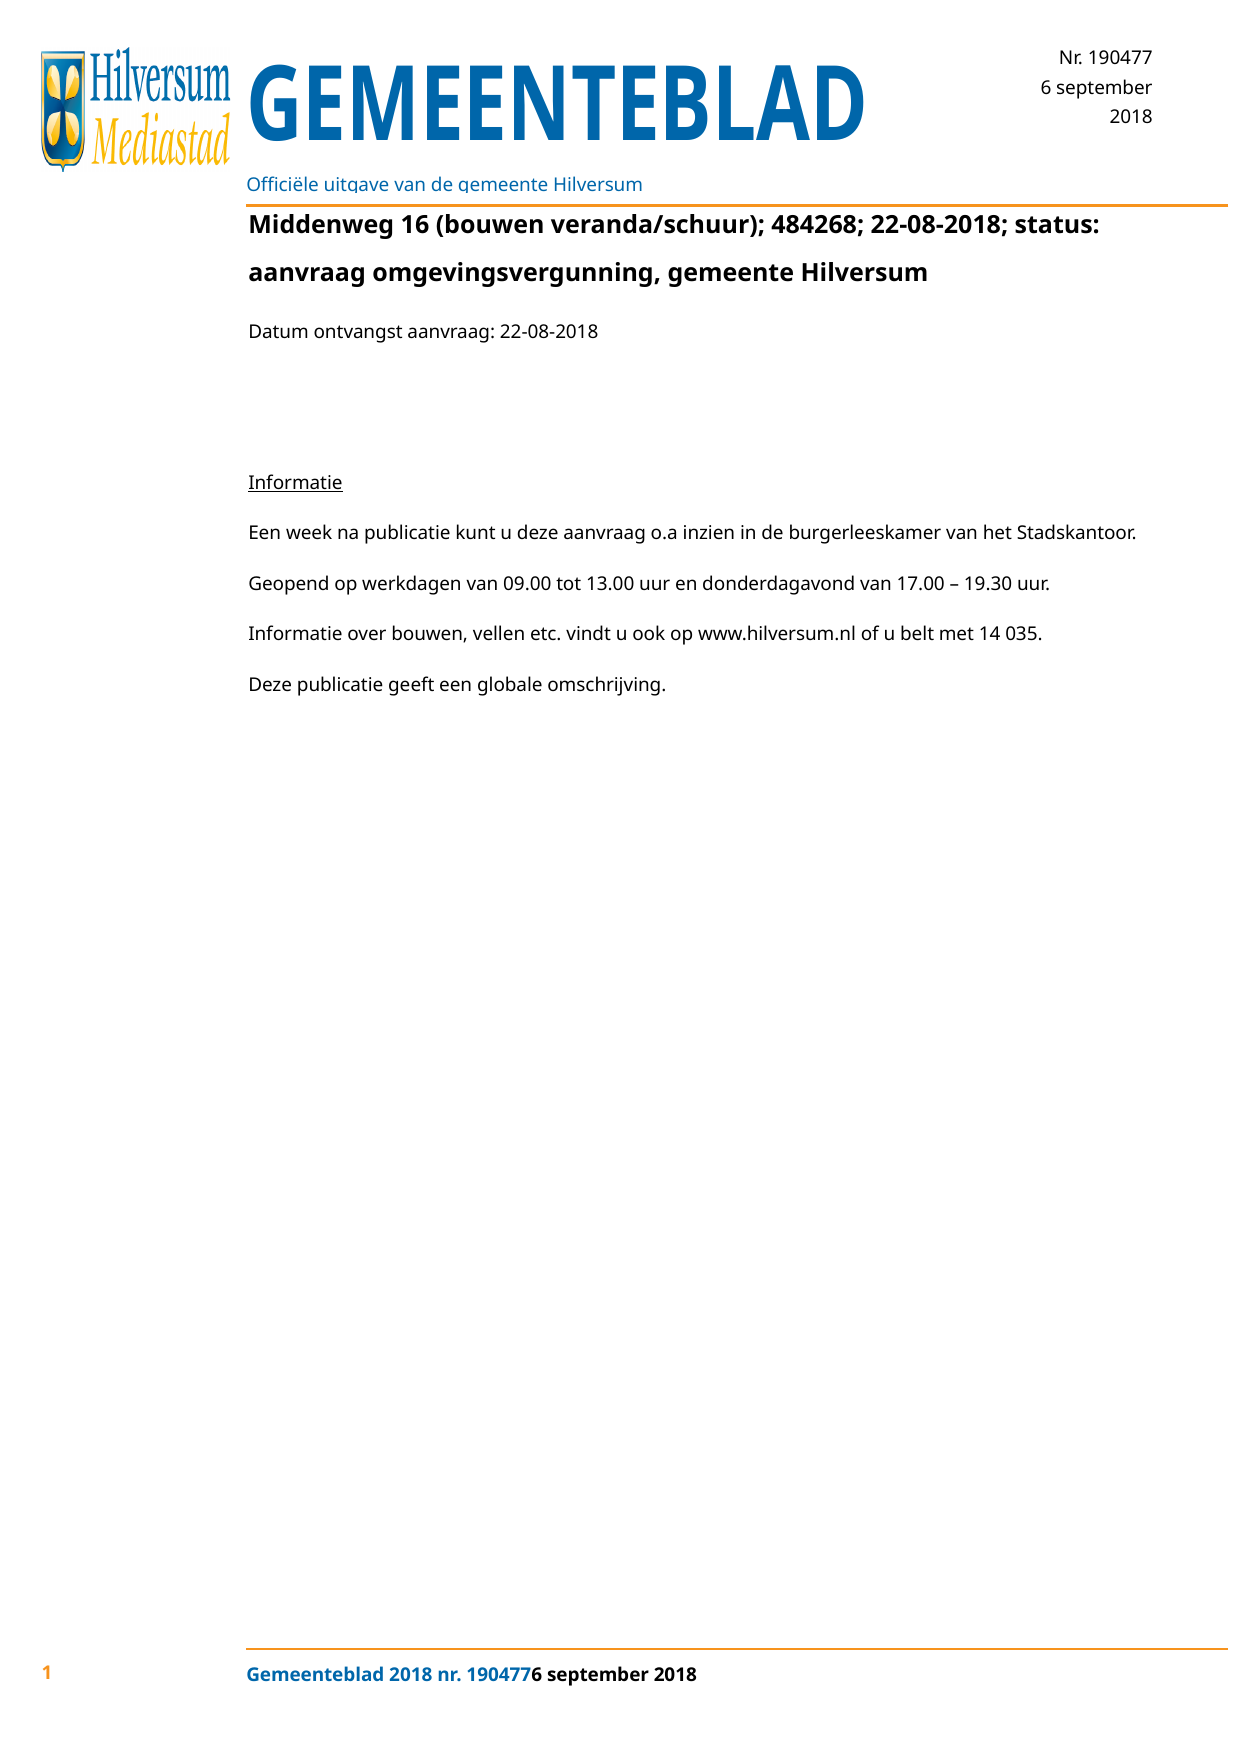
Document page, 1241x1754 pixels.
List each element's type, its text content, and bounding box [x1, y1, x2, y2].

text Deze publicatie geeft een globale omschrijving. [248, 671, 1152, 697]
text Een week na publicatie kunt u deze aanvraag o.a inzien in de burgerleeskamer van het Stadskantoor. [248, 519, 1152, 545]
text Datum ontvangst aanvraag: 22-08-2018 [248, 318, 1152, 344]
text Middenweg 16 (bouwen veranda/schuur); 484268; 22-08-2018; status: aanvraag omgevingsvergunning, gemeente Hilversum [248, 207, 1152, 288]
picture [41, 47, 231, 172]
text Informatie over bouwen, vellen etc. vindt u ook op www.hilversum.nl of u belt met 14 035. [248, 620, 1152, 646]
text Geopend op werkdagen van 09.00 tot 13.00 uur en donderdagavond van 17.00 – 19.30 uur. [248, 570, 1152, 596]
text Informatie [248, 469, 1152, 495]
